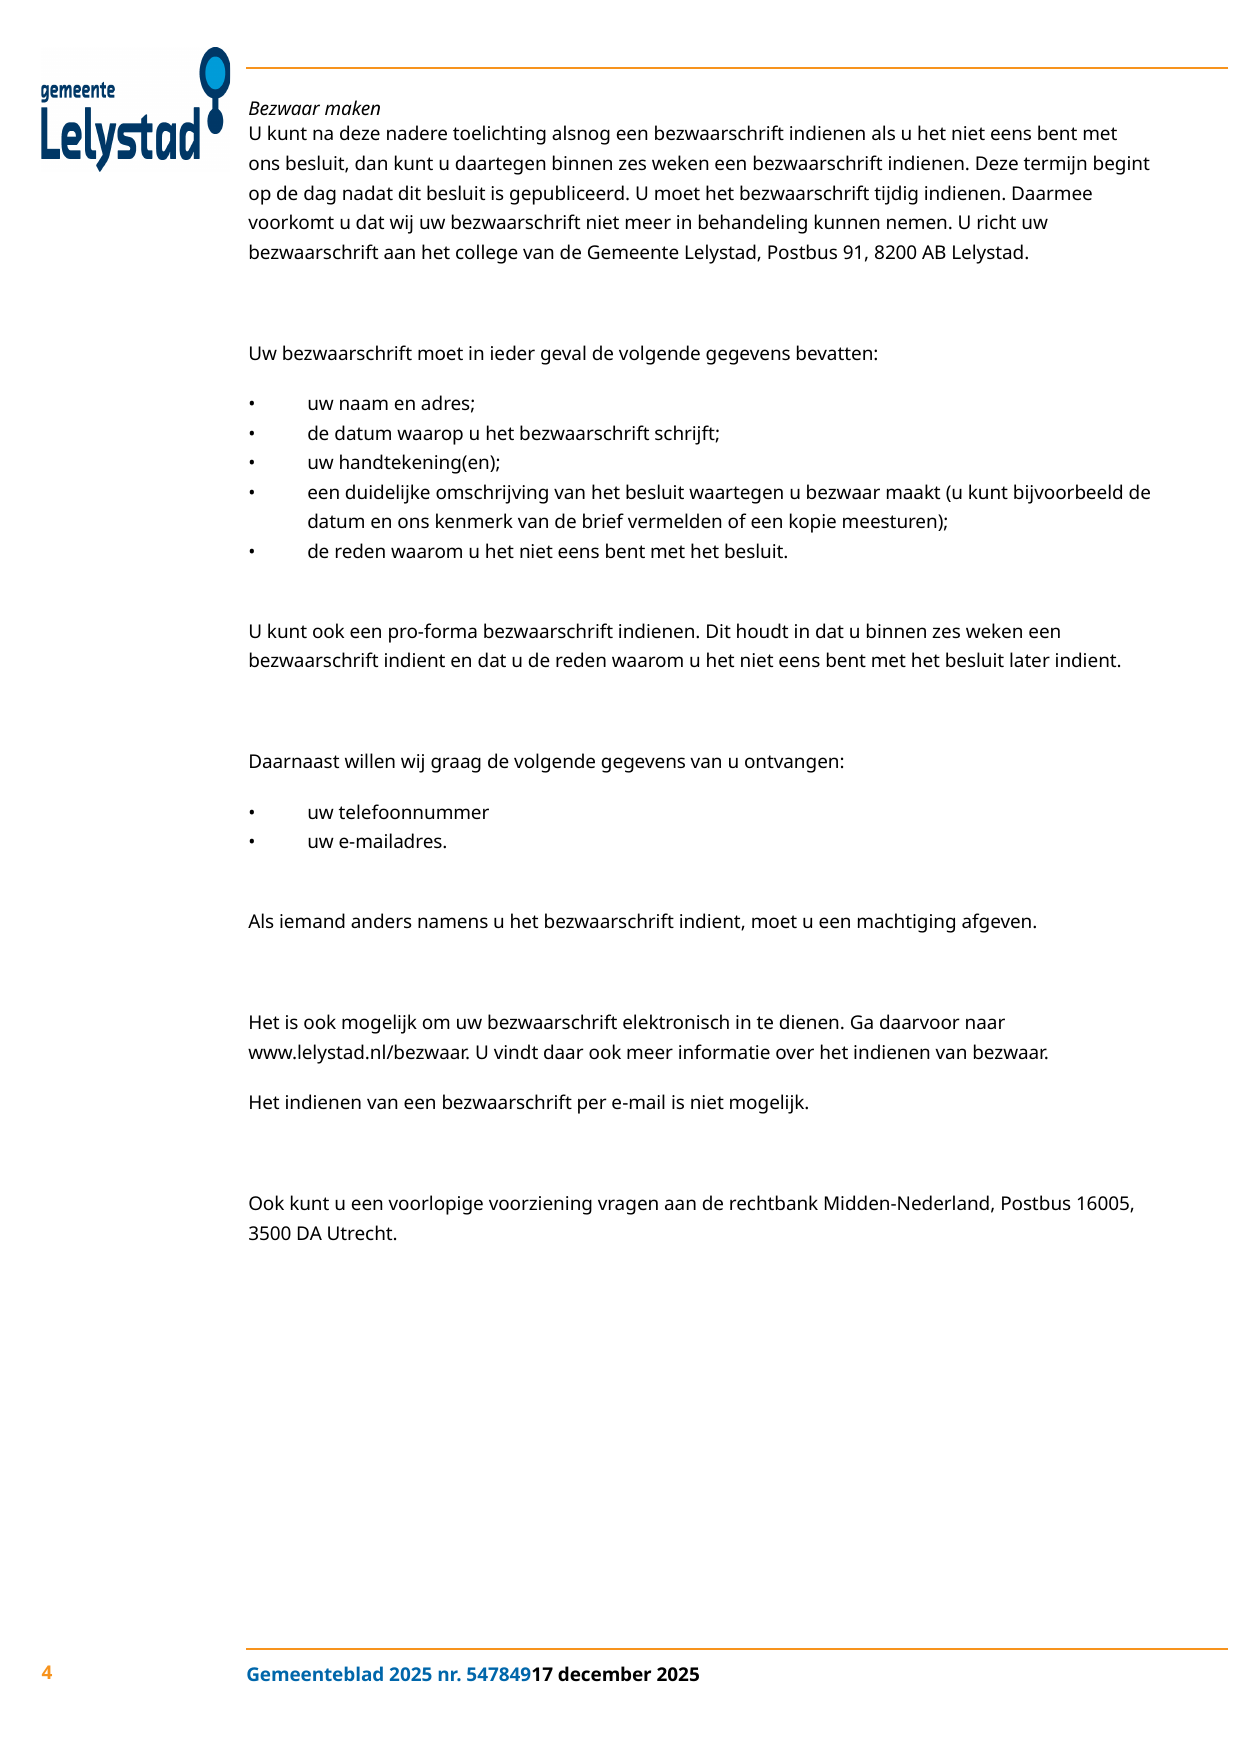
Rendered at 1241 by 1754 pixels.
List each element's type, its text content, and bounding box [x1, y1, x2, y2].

text U kunt na deze nadere toelichting alsnog een bezwaarschrift indienen als u het niet eens bent met ons besluit, dan kunt u daartegen binnen zes weken een bezwaarschrift indienen. Deze termijn begint op de dag nadat dit besluit is gepubliceerd. U moet het bezwaarschrift tijdig indienen. Daarmee voorkomt u dat wij uw bezwaarschrift niet meer in behandeling kunnen nemen. U richt uw bezwaarschrift aan het college van de Gemeente Lelystad, Postbus 91, 8200 AB Lelystad. [248, 121, 1152, 264]
picture [41, 47, 231, 172]
text Het is ook mogelijk om uw bezwaarschrift elektronisch in te dienen. Ga daarvoor naar www.lelystad.nl/bezwaar. U vindt daar ook meer informatie over het indienen van bezwaar. [248, 1009, 1152, 1064]
list uw e-mailadres. [248, 828, 1152, 854]
list de datum waarop u het bezwaarschrift schrijft; [248, 420, 1152, 445]
text Als iemand anders namens u het bezwaarschrift indient, moet u een machtiging afgeven. [248, 908, 1152, 934]
text Het indienen van een bezwaarschrift per e-mail is niet mogelijk. [248, 1089, 1152, 1115]
list uw handtekening(en); [248, 449, 1152, 475]
list de reden waarom u het niet eens bent met het besluit. [248, 538, 1152, 564]
list een duidelijke omschrijving van het besluit waartegen u bezwaar maakt (u kunt bijvoorbeeld de datum en ons kenmerk van de brief vermelden of een kopie meesturen); [248, 479, 1152, 534]
list uw naam en adres; [248, 390, 1152, 416]
text Daarnaast willen wij graag de volgende gegevens van u ontvangen: [248, 748, 1152, 774]
text Ook kunt u een voorlopige voorziening vragen aan de rechtbank Midden-Nederland, Postbus 16005, 3500 DA Utrecht. [248, 1190, 1152, 1245]
text Bezwaar maken [248, 95, 1152, 121]
list uw telefoonnummer [248, 799, 1152, 824]
text U kunt ook een pro-forma bezwaarschrift indienen. Dit houdt in dat u binnen zes weken een bezwaarschrift indient en dat u de reden waarom u het niet eens bent met het besluit later indient. [248, 618, 1152, 673]
text Uw bezwaarschrift moet in ieder geval de volgende gegevens bevatten: [248, 340, 1152, 365]
